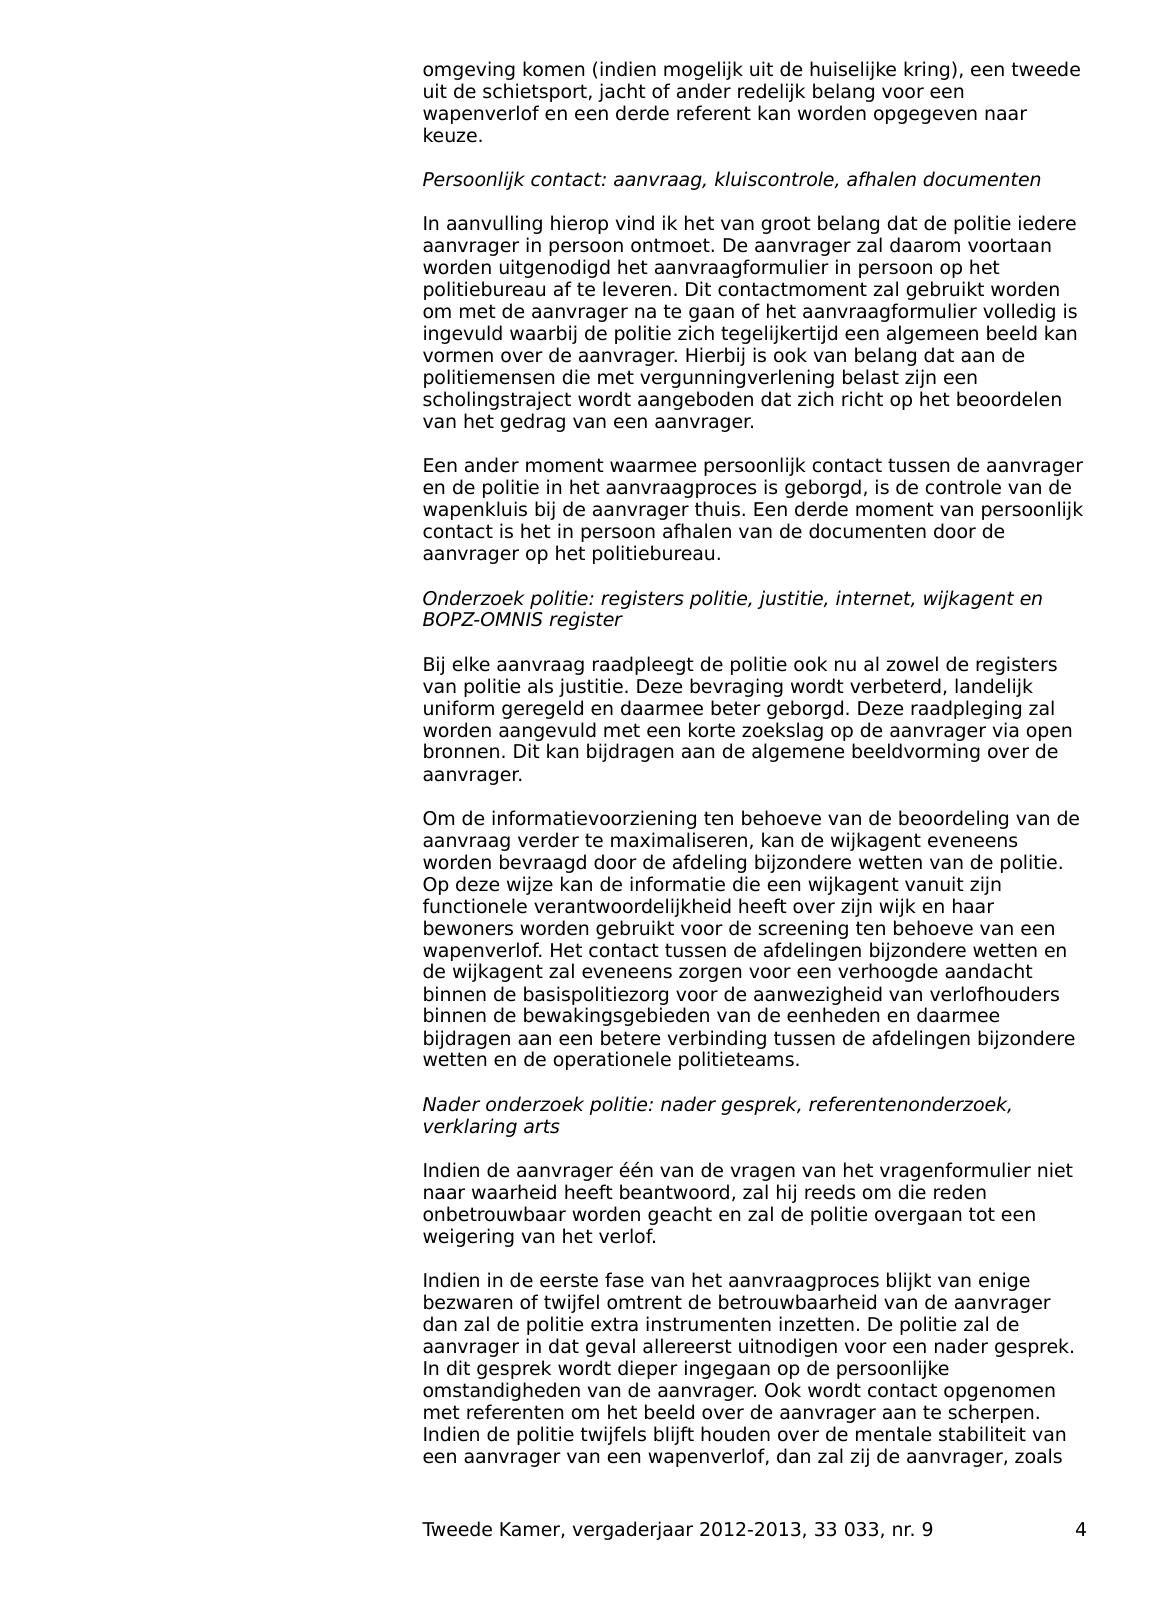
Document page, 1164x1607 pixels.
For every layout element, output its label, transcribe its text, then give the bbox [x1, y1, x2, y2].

text Bij elke aanvraag raadpleegt de politie ook nu al zowel de registers van politie als justitie. Deze bevraging wordt verbeterd, landelijk uniform geregeld en daarmee beter geborgd. Deze raadpleging zal worden aangevuld met een korte zoekslag op de aanvrager via open bronnen. Dit kan bijdragen aan de algemene beeldvorming over de aanvrager. [422, 653, 1087, 785]
subtitle Nader onderzoek politie: nader gesprek, referentenonderzoek, verklaring arts [422, 1093, 1087, 1137]
subtitle Onderzoek politie: registers politie, justitie, internet, wijkagent en BOPZ-OMNIS register [422, 587, 1087, 631]
subtitle Persoonlijk contact: aanvraag, kluiscontrole, afhalen documenten [422, 169, 1087, 191]
text Om de informatievoorziening ten behoeve van de beoordeling van de aanvraag verder te maximaliseren, kan de wijkagent eveneens worden bevraagd door de afdeling bijzondere wetten van de politie. Op deze wijze kan de informatie die een wijkagent vanuit zijn functionele verantwoordelijkheid heeft over zijn wijk en haar bewoners worden gebruikt voor de screening ten behoeve van een wapenverlof. Het contact tussen de afdelingen bijzondere wetten en de wijkagent zal eveneens zorgen voor een verhoogde aandacht binnen de basispolitiezorg voor de aanwezigheid van verlofhouders binnen de bewakingsgebieden van de eenheden en daarmee bijdragen aan een betere verbinding tussen de afdelingen bijzondere wetten en de operationele politieteams. [422, 808, 1087, 1071]
text omgeving komen (indien mogelijk uit de huiselijke kring), een tweede uit de schietsport, jacht of ander redelijk belang voor een wapenverlof en een derde referent kan worden opgegeven naar keuze. [422, 59, 1087, 147]
text In aanvulling hierop vind ik het van groot belang dat de politie iedere aanvrager in persoon ontmoet. De aanvrager zal daarom voortaan worden uitgenodigd het aanvraagformulier in persoon op het politiebureau af te leveren. Dit contactmoment zal gebruikt worden om met de aanvrager na te gaan of het aanvraagformulier volledig is ingevuld waarbij de politie zich tegelijkertijd een algemeen beeld kan vormen over de aanvrager. Hierbij is ook van belang dat aan de politiemensen die met vergunningverlening belast zijn een scholingstraject wordt aangeboden dat zich richt op het beoordelen van het gedrag van een aanvrager. [422, 213, 1087, 433]
text Een ander moment waarmee persoonlijk contact tussen de aanvrager en de politie in het aanvraagproces is geborgd, is de controle van de wapenkluis bij de aanvrager thuis. Een derde moment van persoonlijk contact is het in persoon afhalen van de documenten door de aanvrager op het politiebureau. [422, 455, 1087, 565]
text Indien in de eerste fase van het aanvraagproces blijkt van enige bezwaren of twijfel omtrent de betrouwbaarheid van de aanvrager dan zal de politie extra instrumenten inzetten. De politie zal de aanvrager in dat geval allereerst uitnodigen voor een nader gesprek. In dit gesprek wordt dieper ingegaan op de persoonlijke omstandigheden van de aanvrager. Ook wordt contact opgenomen met referenten om het beeld over de aanvrager aan te scherpen. Indien de politie twijfels blijft houden over de mentale stabiliteit van een aanvrager van een wapenverlof, dan zal zij de aanvrager, zoals [422, 1270, 1087, 1468]
text Indien de aanvrager één van de vragen van het vragenformulier niet naar waarheid heeft beantwoord, zal hij reeds om die reden onbetrouwbaar worden geacht en zal de politie overgaan tot een weigering van het verlof. [422, 1160, 1087, 1248]
